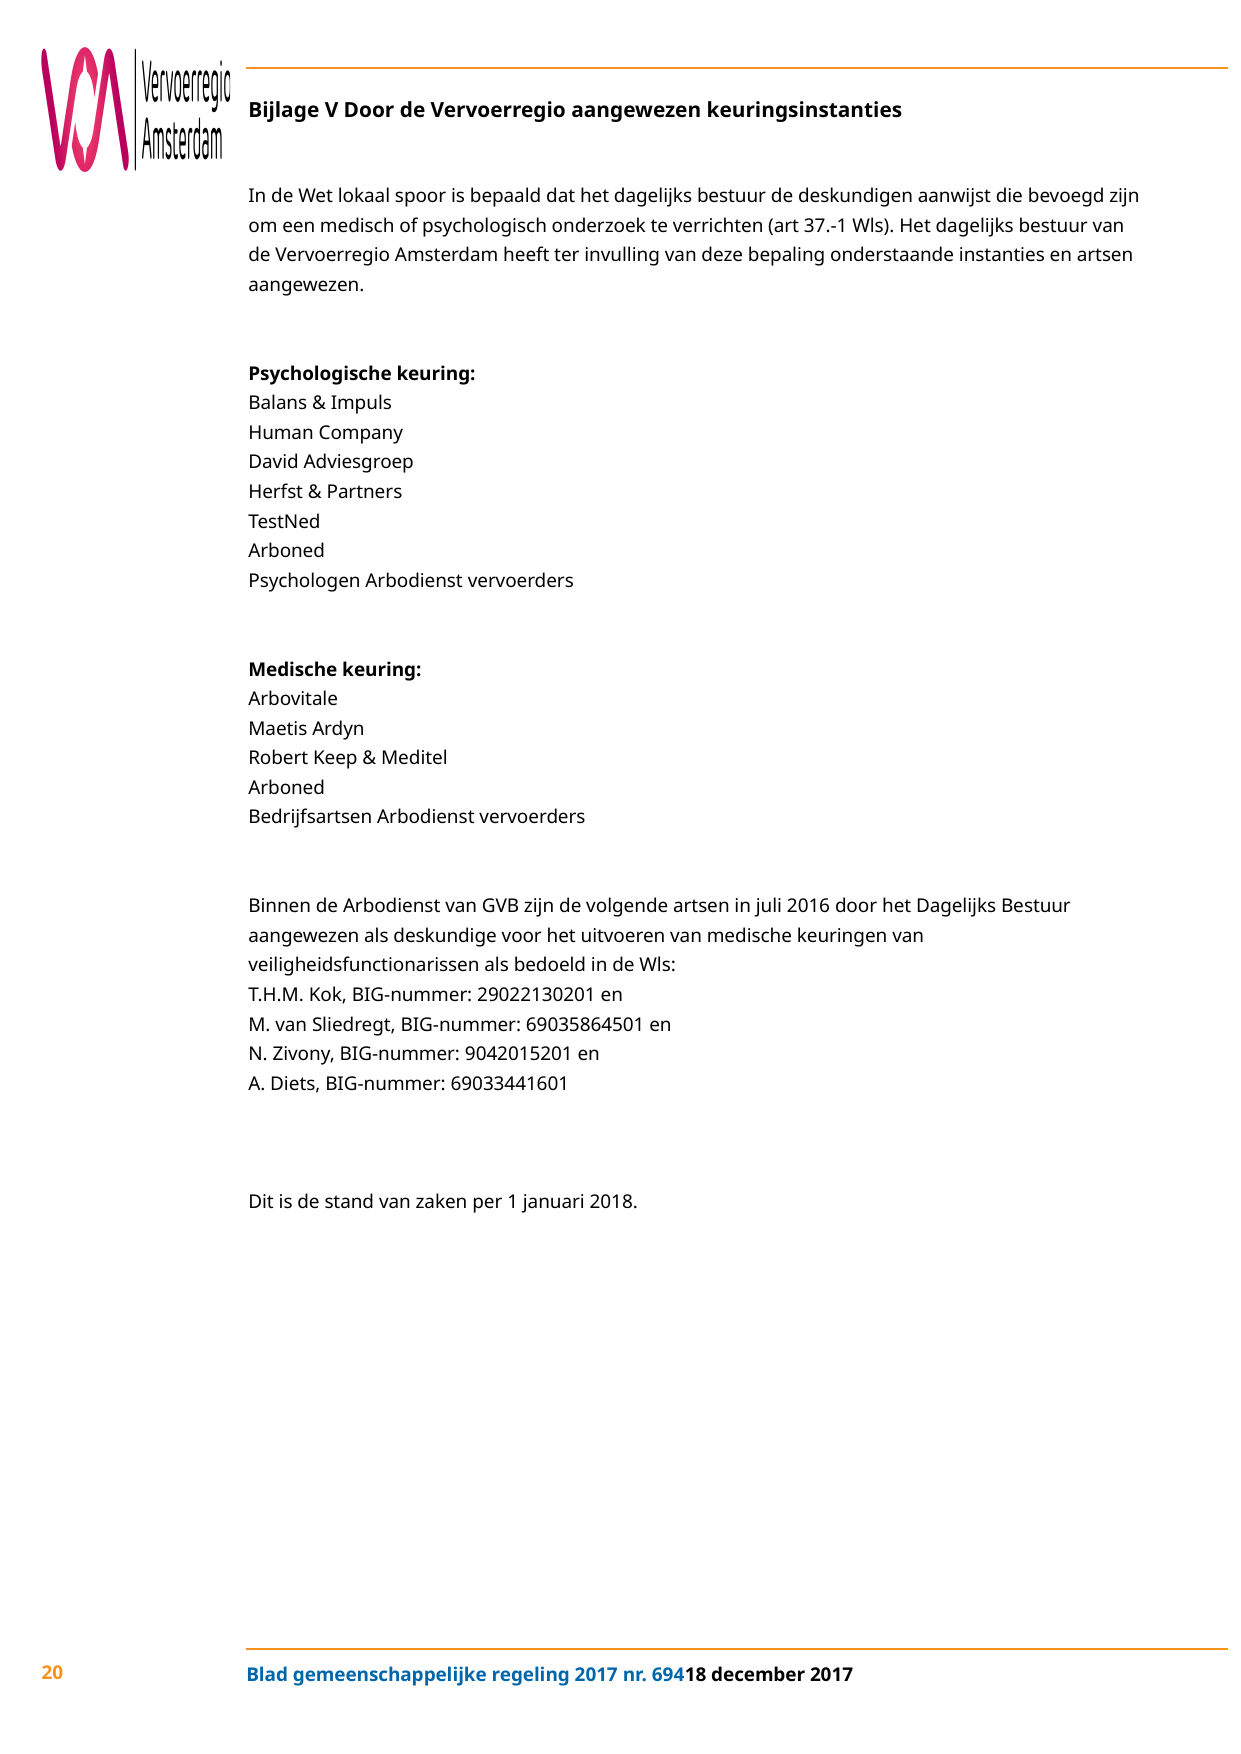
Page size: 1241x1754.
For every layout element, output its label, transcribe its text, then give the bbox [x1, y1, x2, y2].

text Arboned [248, 537, 1152, 563]
text Psychologische keuring: [248, 360, 1152, 386]
text Bedrijfsartsen Arbodienst vervoerders [248, 804, 1152, 829]
text Bijlage V Door de Vervoerregio aangewezen keuringsinstanties [248, 95, 1152, 123]
text Arbovitale [248, 685, 1152, 711]
picture [41, 47, 231, 172]
text TestNed [248, 508, 1152, 534]
text Binnen de Arbodienst van GVB zijn de volgende artsen in juli 2016 door het Dagelijks Bestuur aangewezen als deskundige voor het uitvoeren van medische keuringen van veiligheidsfunctionarissen als bedoeld in de Wls: [248, 892, 1152, 977]
text Herfst & Partners [248, 478, 1152, 504]
text In de Wet lokaal spoor is bepaald dat het dagelijks bestuur de deskundigen aanwijst die bevoegd zijn om een medisch of psychologisch onderzoek te verrichten (art 37.-1 Wls). Het dagelijks bestuur van de Vervoerregio Amsterdam heeft ter invulling van deze bepaling onderstaande instanties en artsen aangewezen. [248, 182, 1152, 297]
text Dit is de stand van zaken per 1 januari 2018. [248, 1188, 1152, 1214]
text N. Zivony, BIG-nummer: 9042015201 en [248, 1040, 1152, 1066]
text A. Diets, BIG-nummer: 69033441601 [248, 1070, 1152, 1096]
text Human Company [248, 419, 1152, 445]
text David Adviesgroep [248, 449, 1152, 474]
text Balans & Impuls [248, 389, 1152, 415]
text Robert Keep & Meditel [248, 744, 1152, 770]
text T.H.M. Kok, BIG-nummer: 29022130201 en [248, 981, 1152, 1007]
text Psychologen Arbodienst vervoerders [248, 567, 1152, 593]
text Maetis Ardyn [248, 715, 1152, 741]
text Arboned [248, 774, 1152, 800]
text Medische keuring: [248, 656, 1152, 682]
text M. van Sliedregt, BIG-nummer: 69035864501 en [248, 1011, 1152, 1037]
